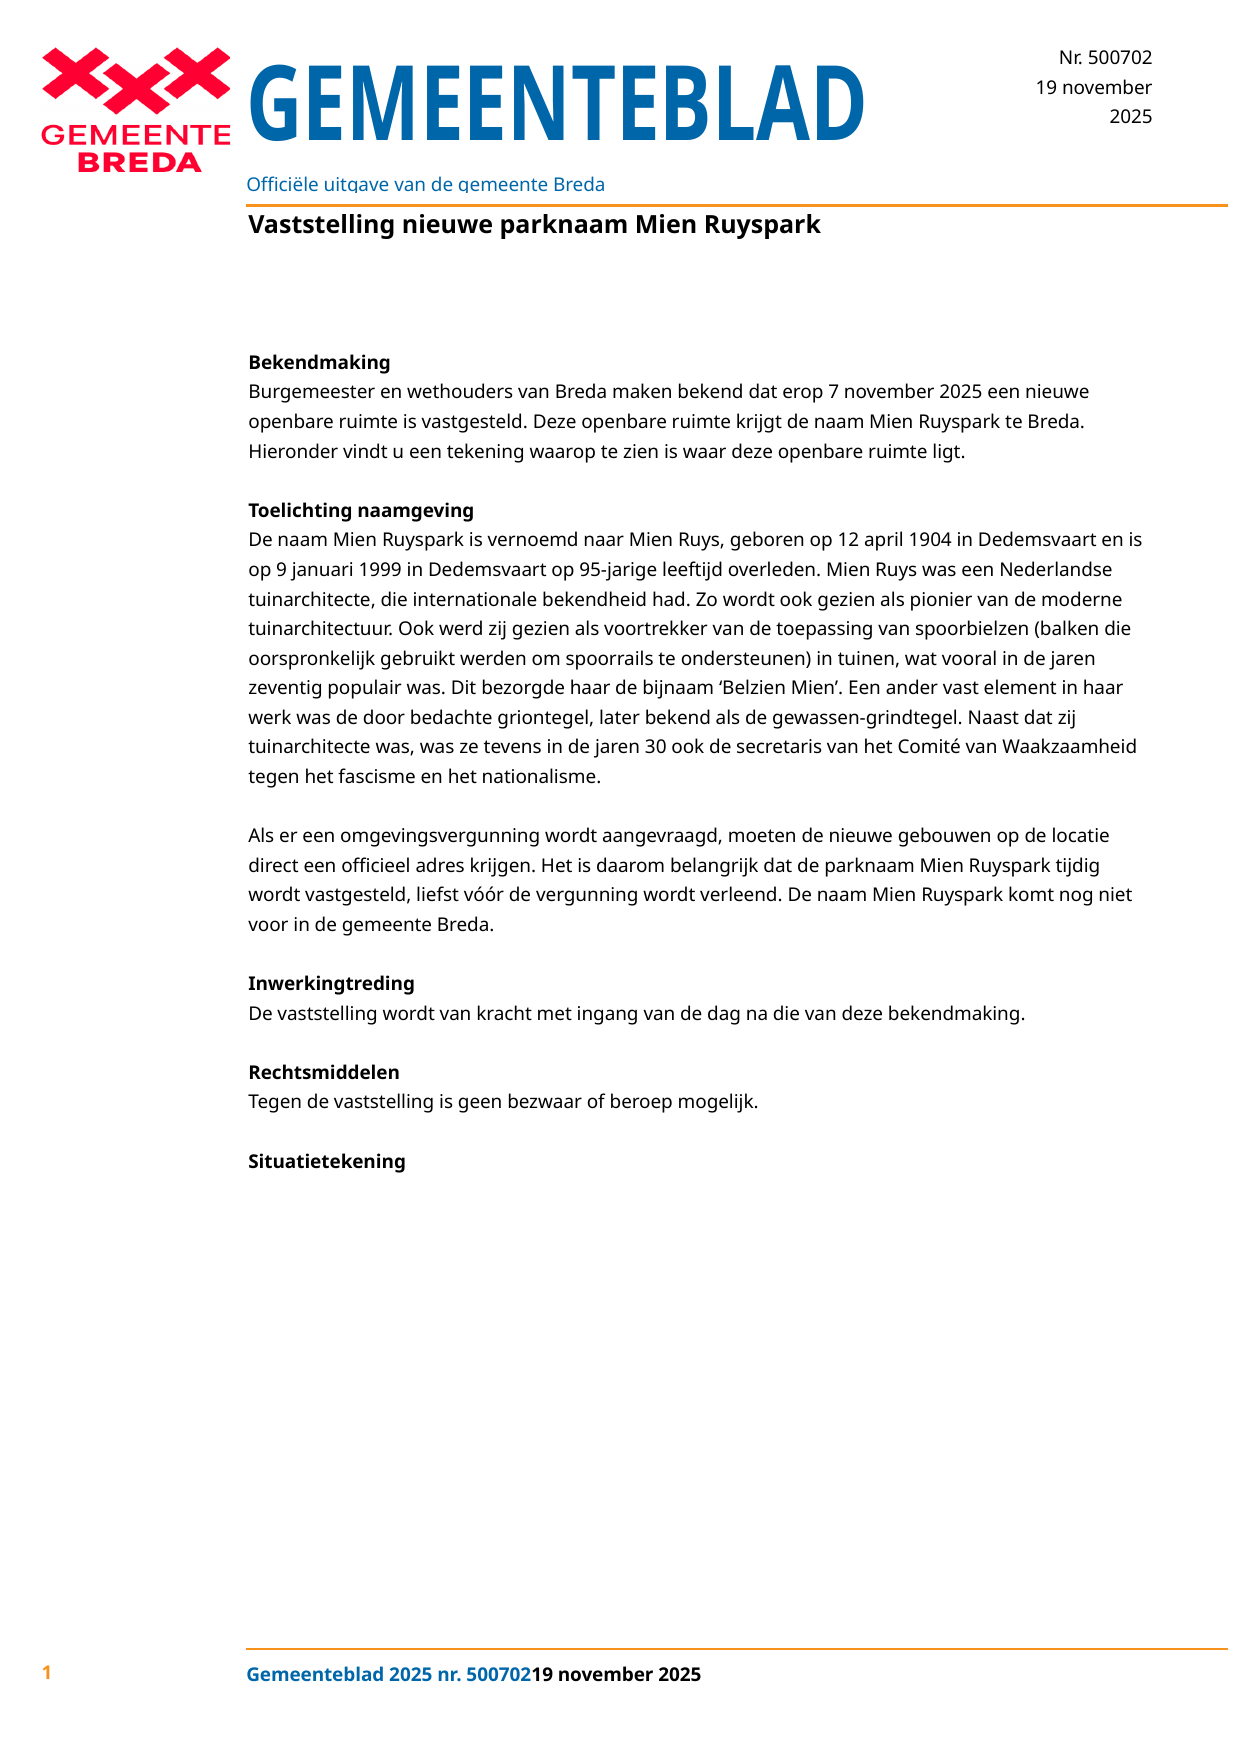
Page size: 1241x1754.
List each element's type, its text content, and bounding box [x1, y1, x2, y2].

text Bekendmaking [248, 349, 1152, 375]
text Tegen de vaststelling is geen bezwaar of beroep mogelijk. [248, 1089, 1152, 1114]
text De vaststelling wordt van kracht met ingang van de dag na die van deze bekendmaking. [248, 1000, 1152, 1026]
text Toelichting naamgeving [248, 497, 1152, 523]
text De naam Mien Ruyspark is vernoemd naar Mien Ruys, geboren op 12 april 1904 in Dedemsvaart en is op 9 januari 1999 in Dedemsvaart op 95-jarige leeftijd overleden. Mien Ruys was een Nederlandse tuinarchitecte, die internationale bekendheid had. Zo wordt ook gezien als pionier van de moderne tuinarchitectuur. Ook werd zij gezien als voortrekker van de toepassing van spoorbielzen (balken die oorspronkelijk gebruikt werden om spoorrails te ondersteunen) in tuinen, wat vooral in de jaren zeventig populair was. Dit bezorgde haar de bijnaam ‘Belzien Mien’. Een ander vast element in haar werk was de door bedachte griontegel, later bekend als de gewassen-grindtegel. Naast dat zij tuinarchitecte was, was ze tevens in de jaren 30 ook de secretaris van het Comité van Waakzaamheid tegen het fascisme en het nationalisme. [248, 527, 1152, 789]
text Als er een omgevingsvergunning wordt aangevraagd, moeten de nieuwe gebouwen op de locatie direct een officieel adres krijgen. Het is daarom belangrijk dat de parknaam Mien Ruyspark tijdig wordt vastgesteld, liefst vóór de vergunning wordt verleend. De naam Mien Ruyspark komt nog niet voor in de gemeente Breda. [248, 822, 1152, 937]
text Burgemeester en wethouders van Breda maken bekend dat erop 7 november 2025 een nieuwe openbare ruimte is vastgesteld. Deze openbare ruimte krijgt de naam Mien Ruyspark te Breda. Hieronder vindt u een tekening waarop te zien is waar deze openbare ruimte ligt. [248, 379, 1152, 464]
text Inwerkingtreding [248, 970, 1152, 996]
text Rechtsmiddelen [248, 1059, 1152, 1085]
picture [41, 47, 231, 172]
text Situatietekening [248, 1148, 1152, 1174]
text Vaststelling nieuwe parknaam Mien Ruyspark [248, 207, 1152, 241]
